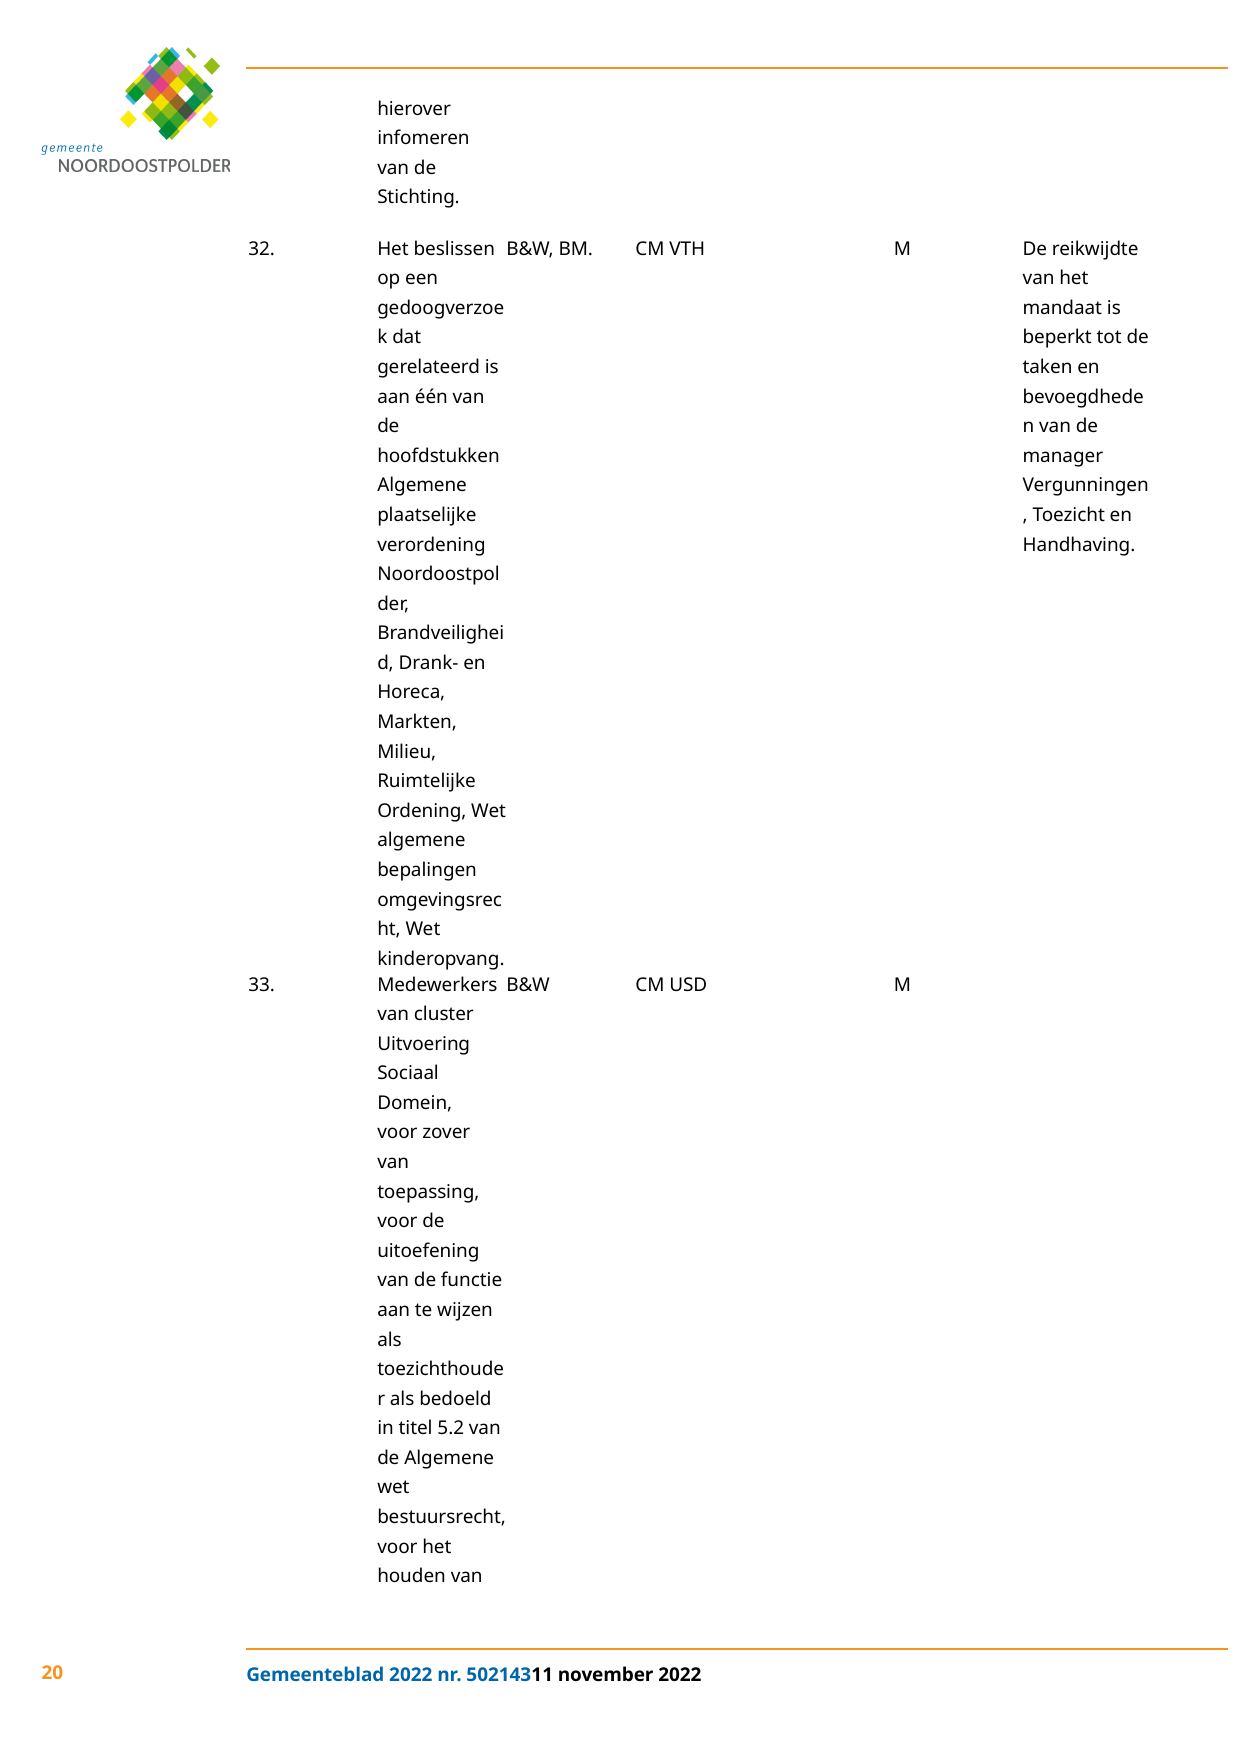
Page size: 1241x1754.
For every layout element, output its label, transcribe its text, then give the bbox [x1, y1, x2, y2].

table_cell [1023, 971, 1152, 1588]
table_cell [1023, 209, 1152, 235]
table_cell [764, 95, 893, 209]
table_cell Het beslissen op een gedoogverzoek dat gerelateerd is aan één van de hoofdstukken Algemene plaatselijke verordening Noordoostpolder, Brandveiligheid, Drank- en Horeca, Markten, Milieu, Ruimtelijke Ordening, Wet algemene bepalingen omgevingsrecht, Wet kinderopvang. [377, 235, 506, 971]
table_cell CM USD [635, 971, 764, 1588]
table_cell [248, 209, 377, 235]
table_cell 33. [248, 971, 377, 1588]
table_cell [894, 209, 1022, 235]
table_cell [764, 209, 893, 235]
table_cell [764, 235, 893, 971]
table_cell M [894, 971, 1022, 1588]
table_cell [635, 95, 764, 209]
table_cell [506, 95, 635, 209]
table_cell B&W, BM. [506, 235, 635, 971]
table_cell B&W [506, 971, 635, 1588]
table_cell M [894, 235, 1022, 971]
picture [41, 47, 231, 172]
table_cell [1023, 95, 1152, 209]
table_cell De reikwijdte van het mandaat is beperkt tot de taken en bevoegdheden van de manager Vergunningen, Toezicht en Handhaving. [1023, 235, 1152, 971]
table_cell hierover infomeren van de Stichting. [377, 95, 506, 209]
table_cell 32. [248, 235, 377, 971]
table_cell [894, 95, 1022, 209]
table_cell [248, 95, 377, 209]
table_cell Medewerkers van cluster Uitvoering Sociaal Domein, voor zover van toepassing, voor de uitoefening van de functie aan te wijzen als toezichthouder als bedoeld in titel 5.2 van de Algemene wet bestuursrecht, voor het houden van [377, 971, 506, 1588]
table_cell [377, 209, 506, 235]
table_cell [635, 209, 764, 235]
table_cell [764, 971, 893, 1588]
table_cell [506, 209, 635, 235]
table_cell CM VTH [635, 235, 764, 971]
